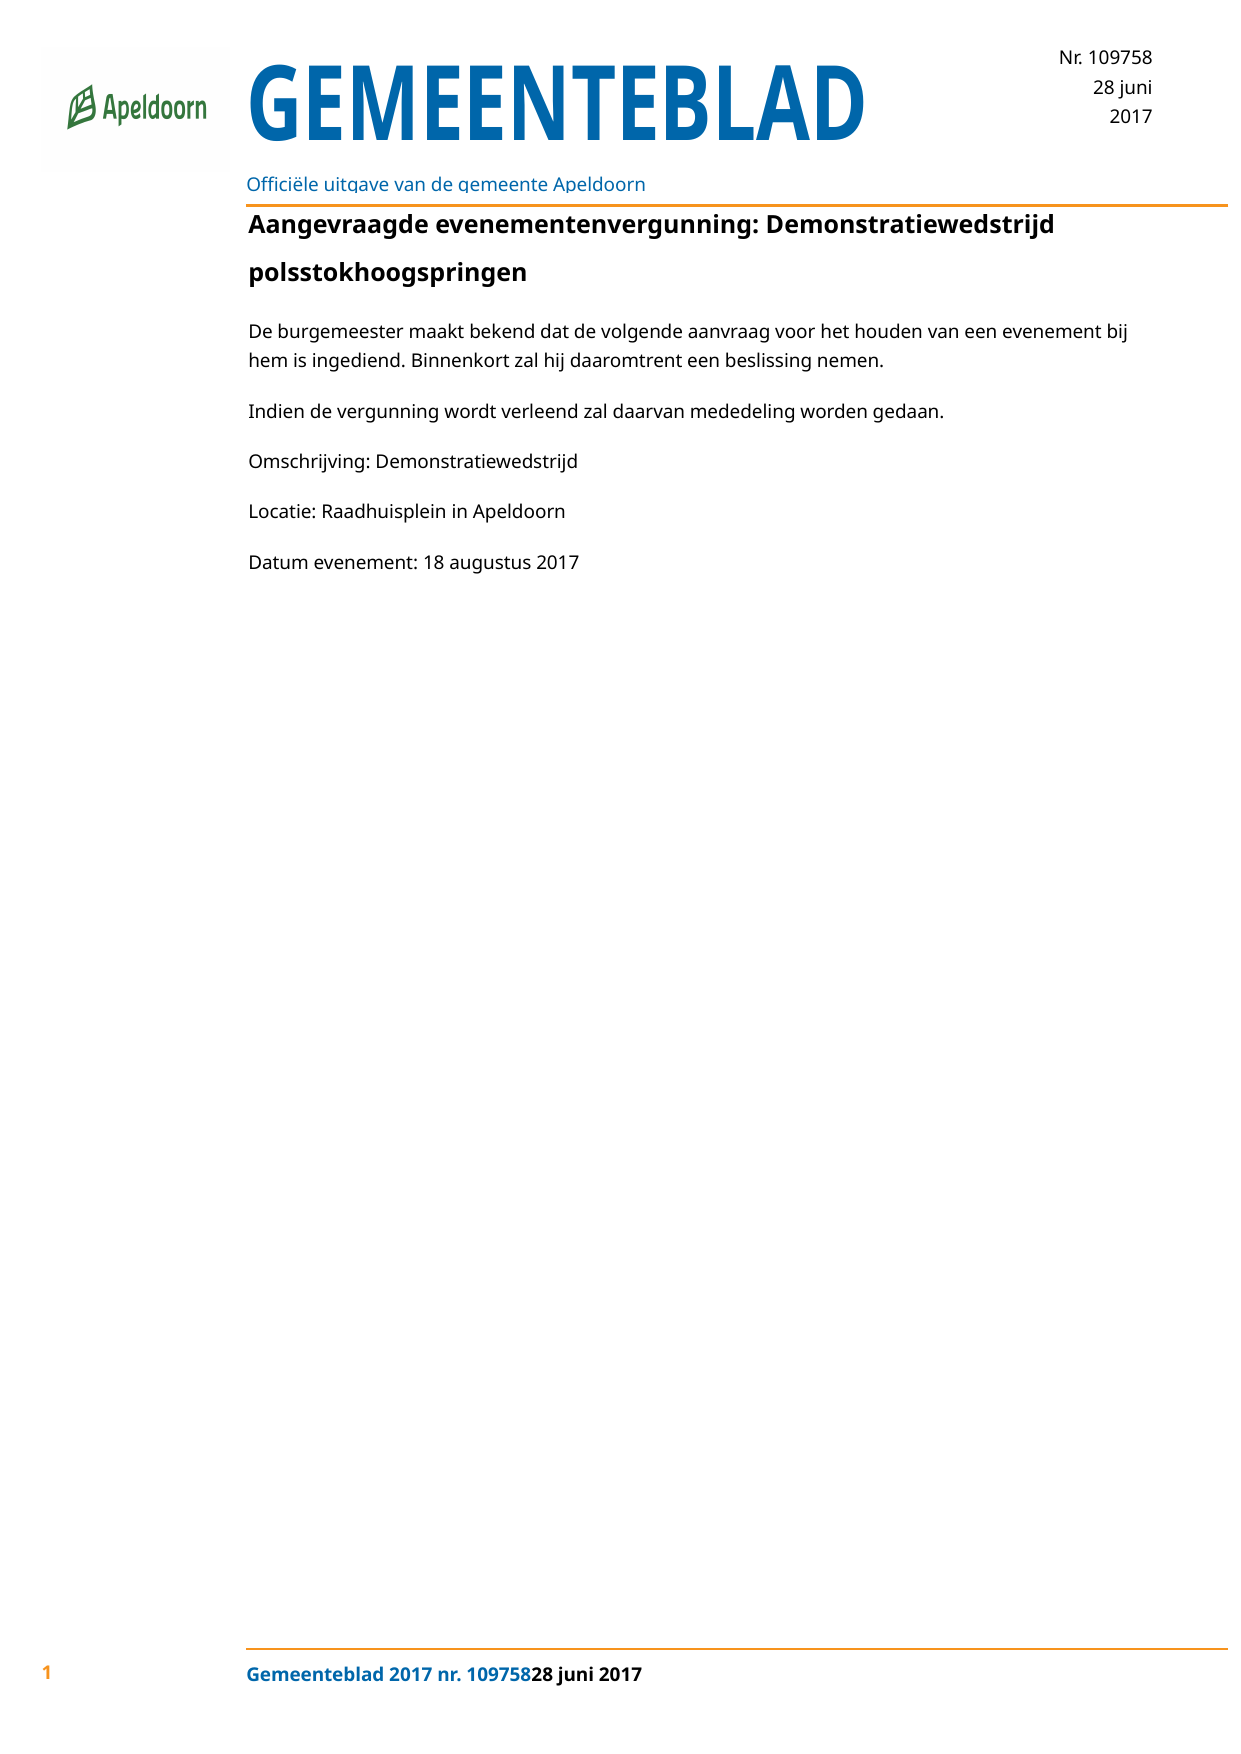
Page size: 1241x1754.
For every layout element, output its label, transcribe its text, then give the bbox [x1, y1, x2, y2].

text Omschrijving: Demonstratiewedstrijd [248, 448, 1152, 474]
picture [41, 47, 231, 172]
text Datum evenement: 18 augustus 2017 [248, 549, 1152, 575]
text De burgemeester maakt bekend dat de volgende aanvraag voor het houden van een evenement bij hem is ingediend. Binnenkort zal hij daaromtrent een beslissing nemen. [248, 318, 1152, 373]
text Indien de vergunning wordt verleend zal daarvan mededeling worden gedaan. [248, 398, 1152, 424]
text Locatie: Raadhuisplein in Apeldoorn [248, 499, 1152, 524]
text Aangevraagde evenementenvergunning: Demonstratiewedstrijd polsstokhoogspringen [248, 207, 1152, 288]
